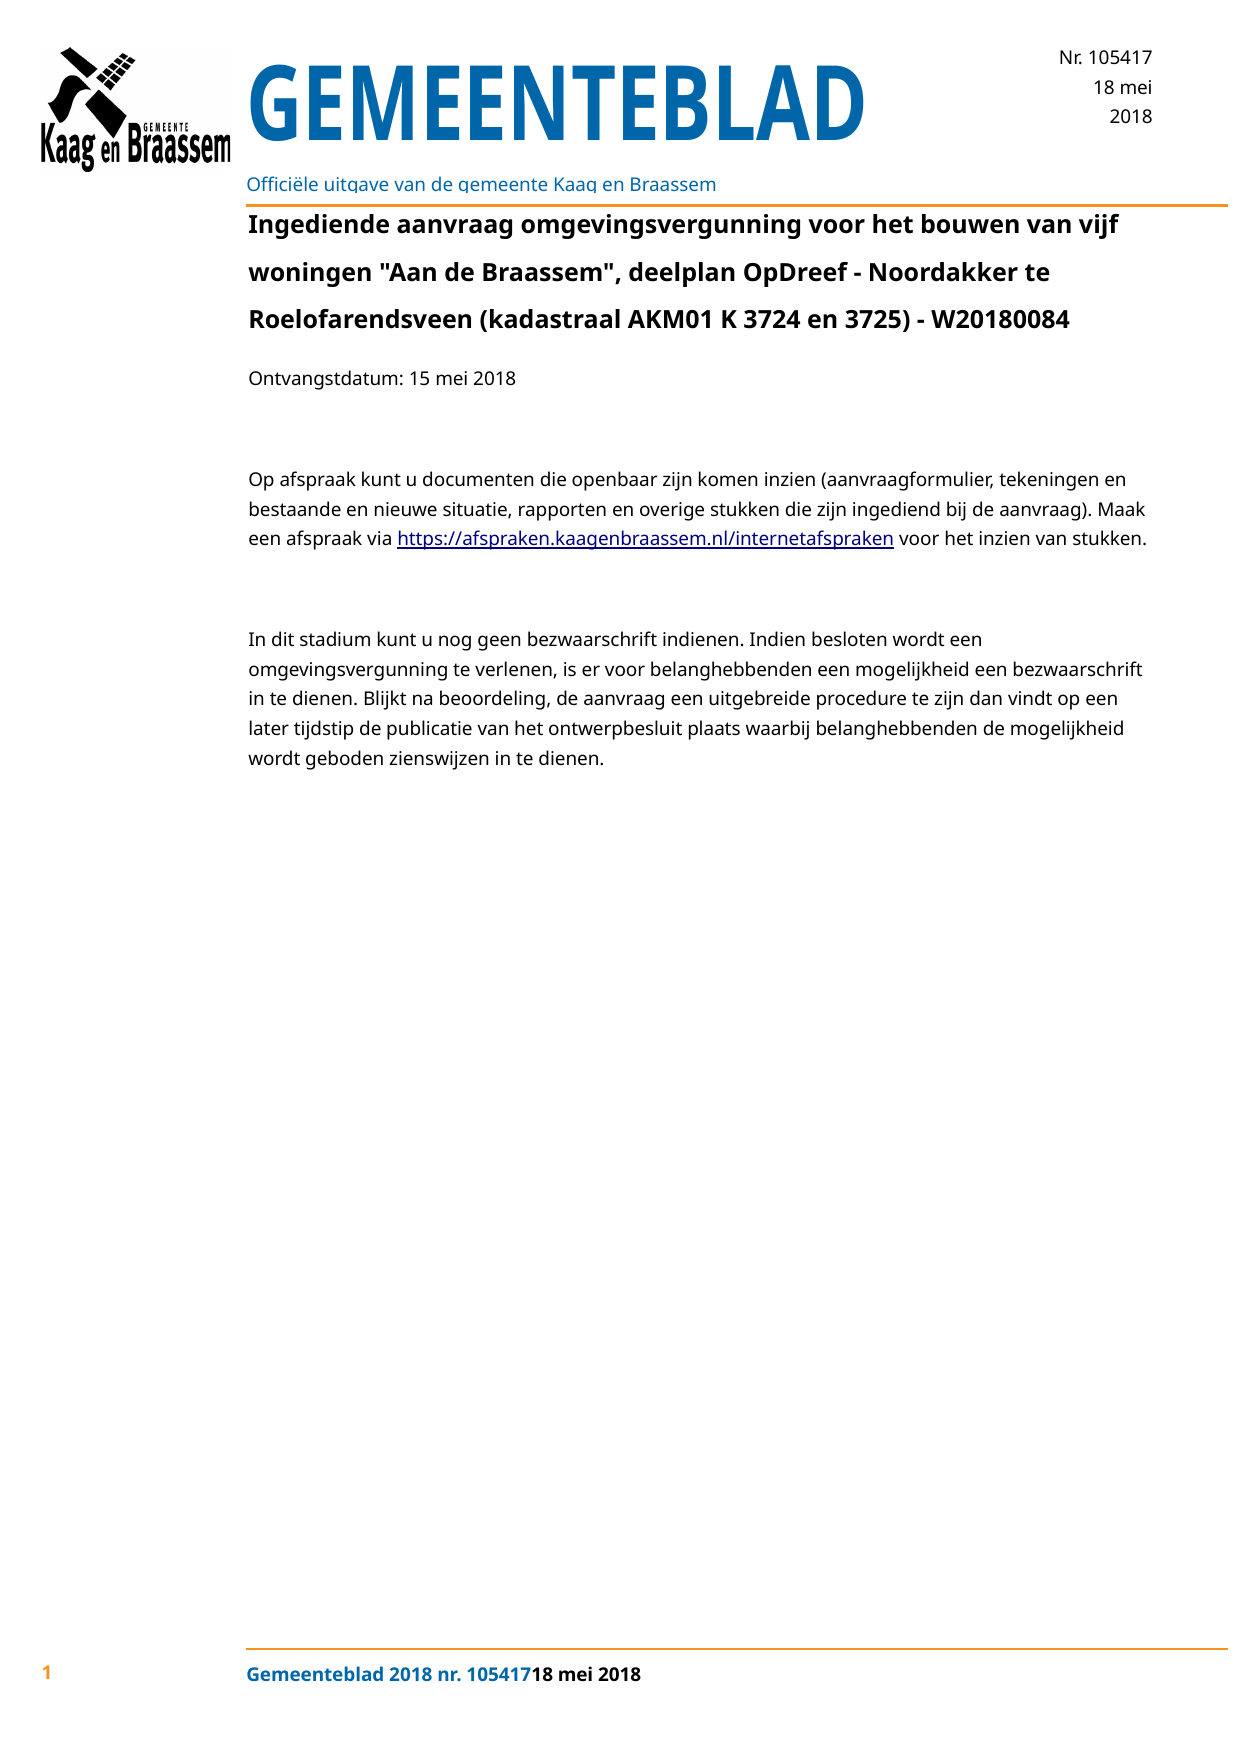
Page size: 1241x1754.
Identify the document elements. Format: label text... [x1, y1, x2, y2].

text In dit stadium kunt u nog geen bezwaarschrift indienen. Indien besloten wordt een omgevingsvergunning te verlenen, is er voor belanghebbenden een mogelijkheid een bezwaarschrift in te dienen. Blijkt na beoordeling, de aanvraag een uitgebreide procedure te zijn dan vindt op een later tijdstip de publicatie van het ontwerpbesluit plaats waarbij belanghebbenden de mogelijkheid wordt geboden zienswijzen in te dienen. [248, 626, 1152, 770]
text Ontvangstdatum: 15 mei 2018 [248, 366, 1152, 391]
picture [41, 47, 231, 172]
text Ingediende aanvraag omgevingsvergunning voor het bouwen van vijf woningen "Aan de Braassem", deelplan OpDreef - Noordakker te Roelofarendsveen (kadastraal AKM01 K 3724 en 3725) - W20180084 [248, 207, 1152, 336]
text Op afspraak kunt u documenten die openbaar zijn komen inzien (aanvraagformulier, tekeningen en bestaande en nieuwe situatie, rapporten en overige stukken die zijn ingediend bij de aanvraag). Maak een afspraak via https://afspraken.kaagenbraassem.nl/internetafspraken voor het inzien van stukken. [248, 466, 1152, 551]
